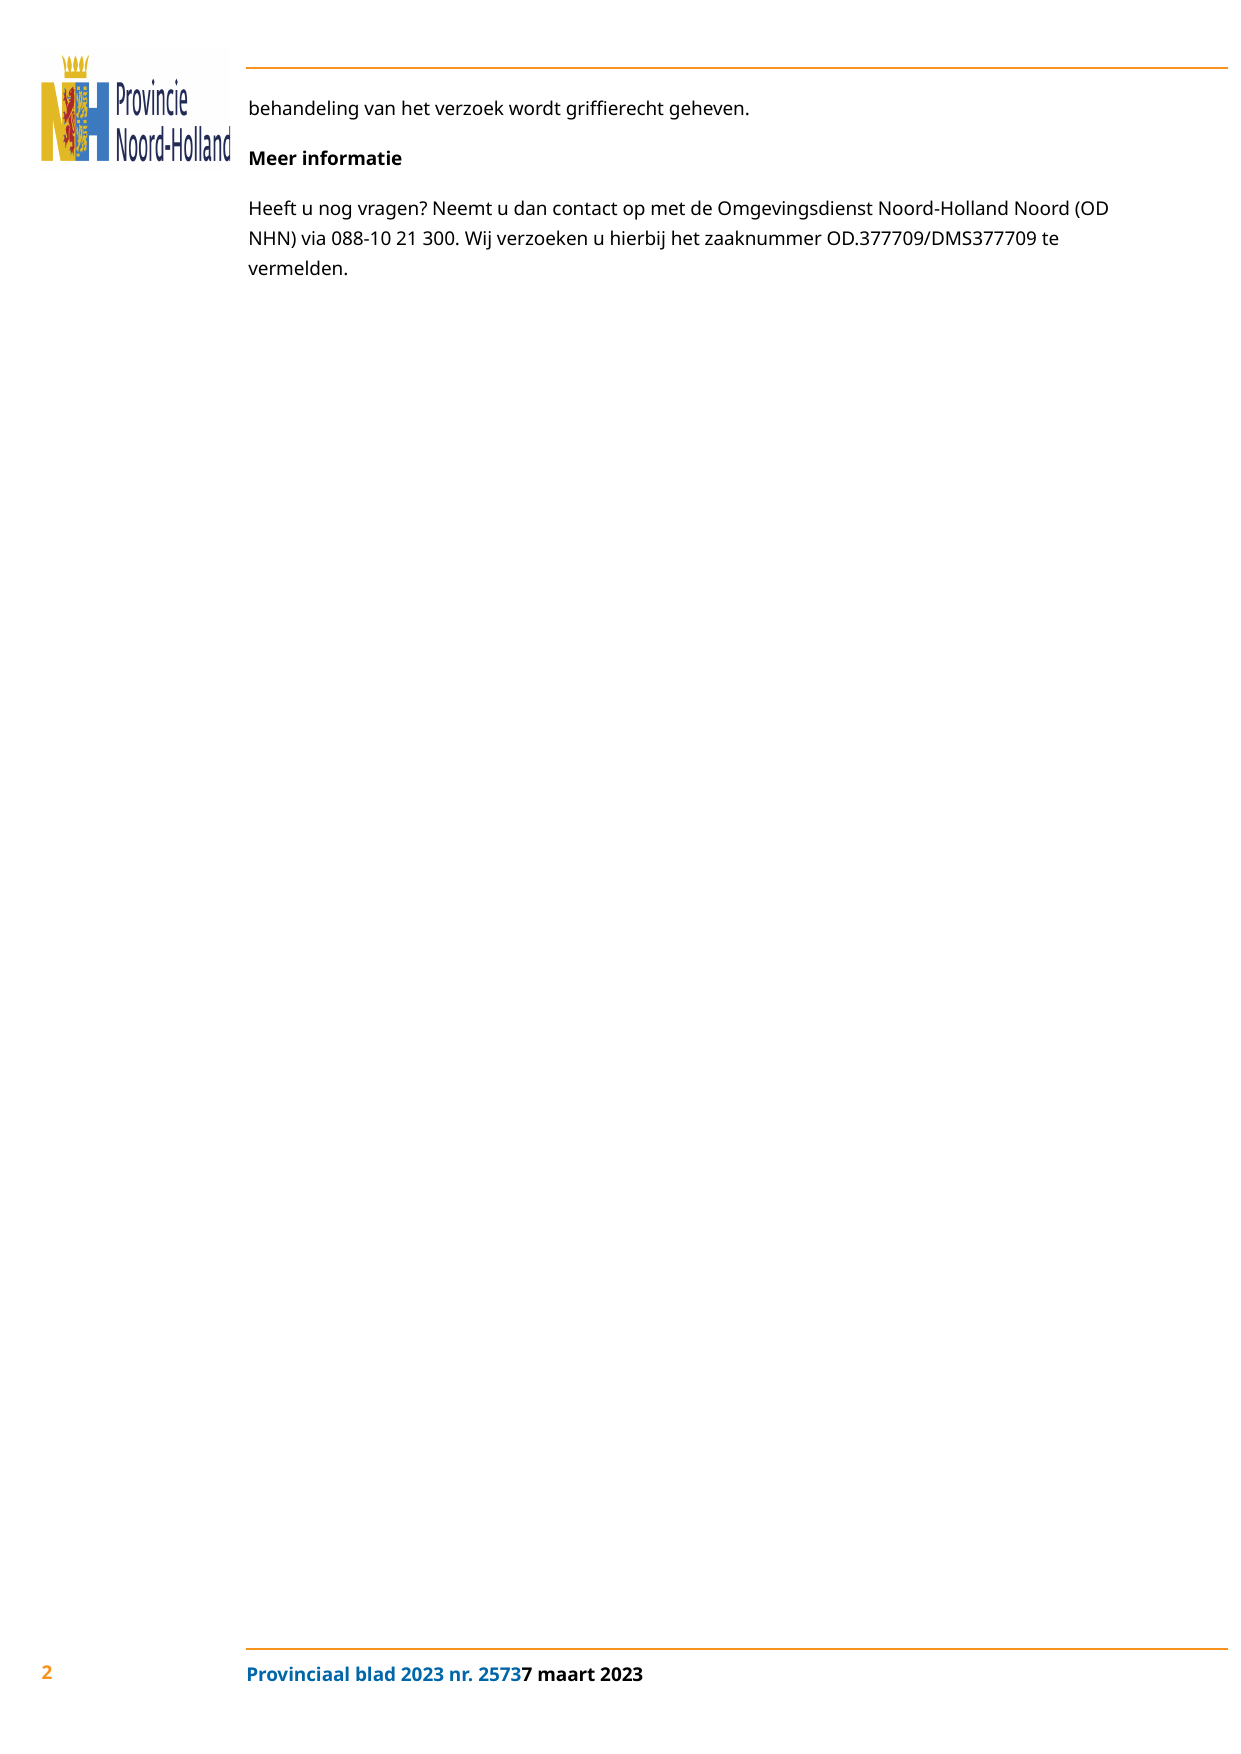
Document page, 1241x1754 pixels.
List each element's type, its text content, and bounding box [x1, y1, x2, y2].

picture [41, 47, 231, 172]
text behandeling van het verzoek wordt griffierecht geheven. [248, 95, 1152, 121]
text Meer informatie [248, 145, 1152, 171]
text Heeft u nog vragen? Neemt u dan contact op met de Omgevingsdienst Noord-Holland Noord (OD NHN) via 088-10 21 300. Wij verzoeken u hierbij het zaaknummer OD.377709/DMS377709 te vermelden. [248, 196, 1152, 281]
